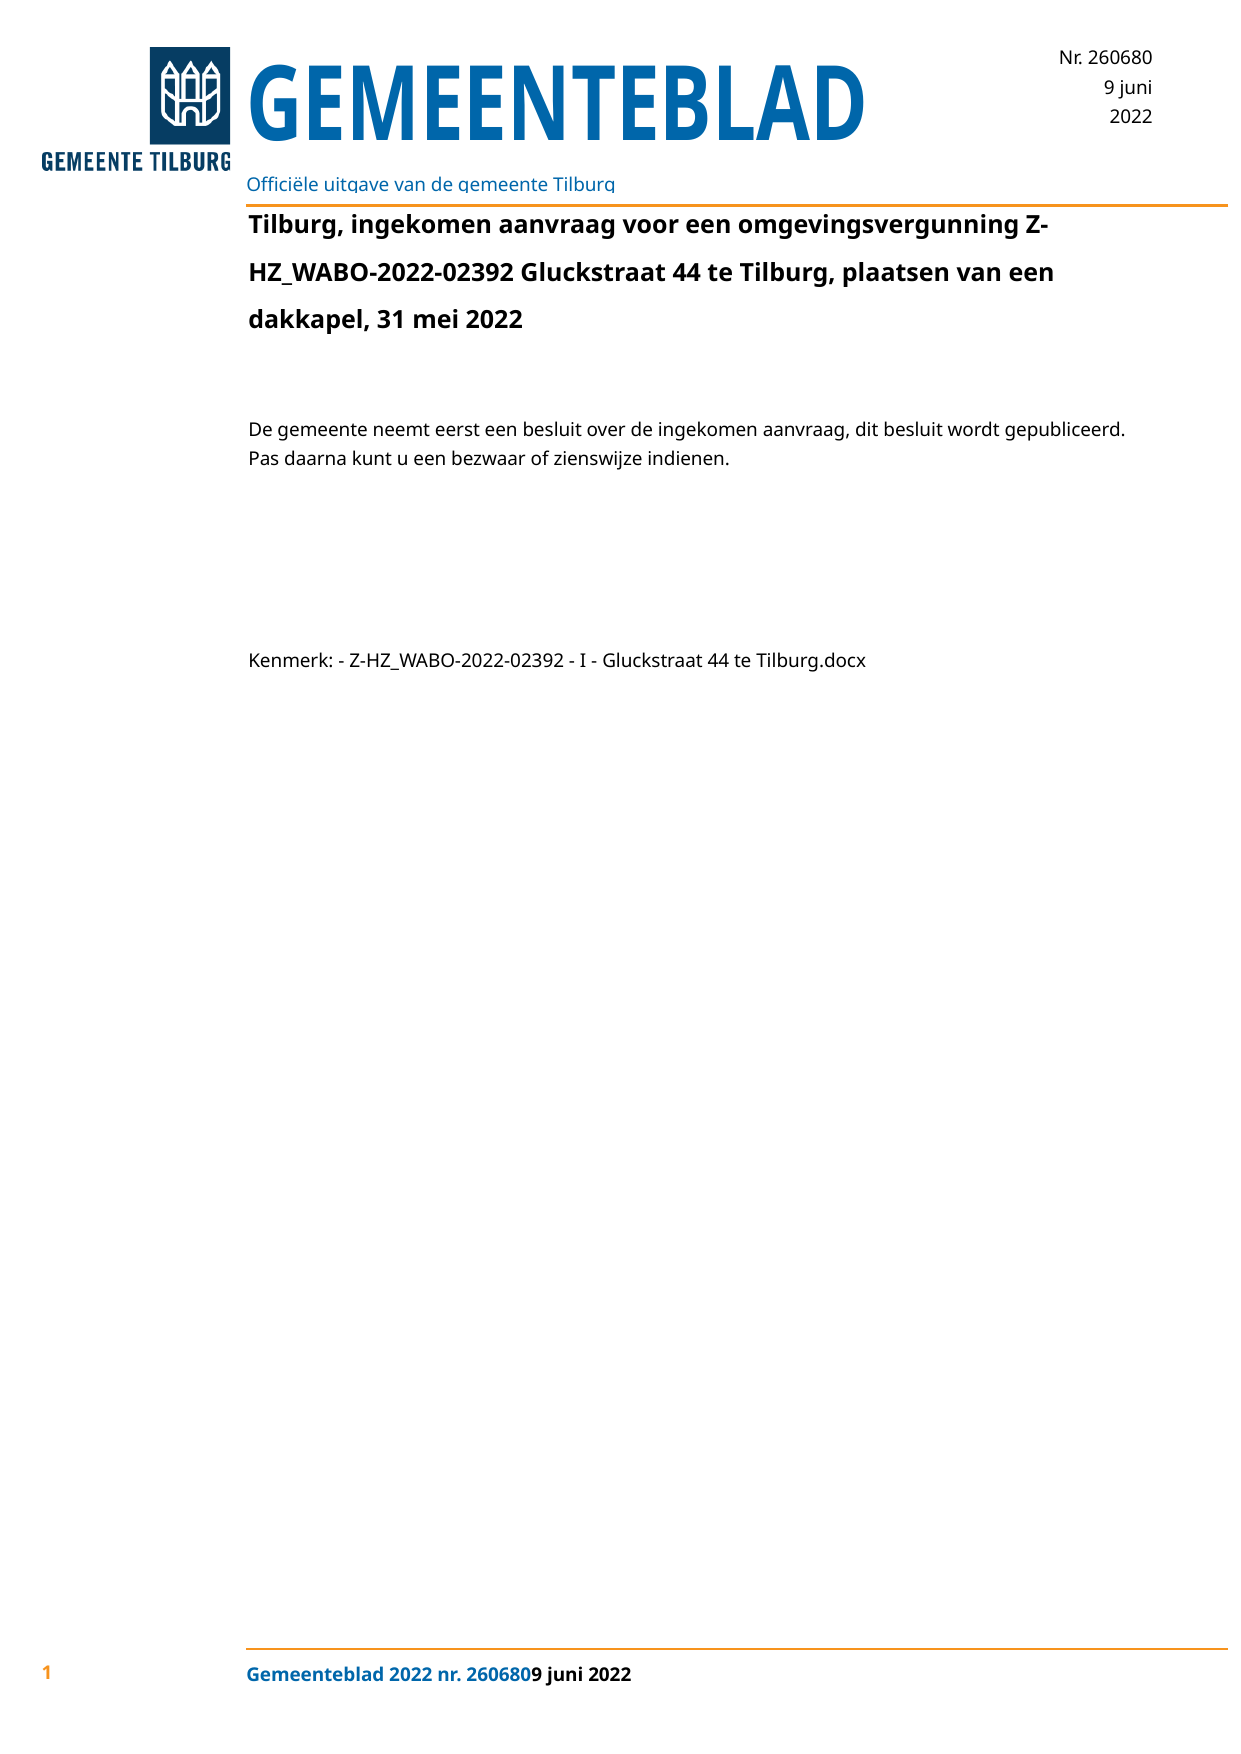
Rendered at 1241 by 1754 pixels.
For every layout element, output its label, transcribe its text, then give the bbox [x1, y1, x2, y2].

text Tilburg, ingekomen aanvraag voor een omgevingsvergunning Z-HZ_WABO-2022-02392 Gluckstraat 44 te Tilburg, plaatsen van een dakkapel, 31 mei 2022 [248, 207, 1152, 336]
text De gemeente neemt eerst een besluit over de ingekomen aanvraag, dit besluit wordt gepubliceerd. Pas daarna kunt u een bezwaar of zienswijze indienen. [248, 416, 1152, 471]
picture [41, 47, 231, 172]
text Kenmerk: - Z-HZ_WABO-2022-02392 - I - Gluckstraat 44 te Tilburg.docx [248, 647, 1152, 673]
